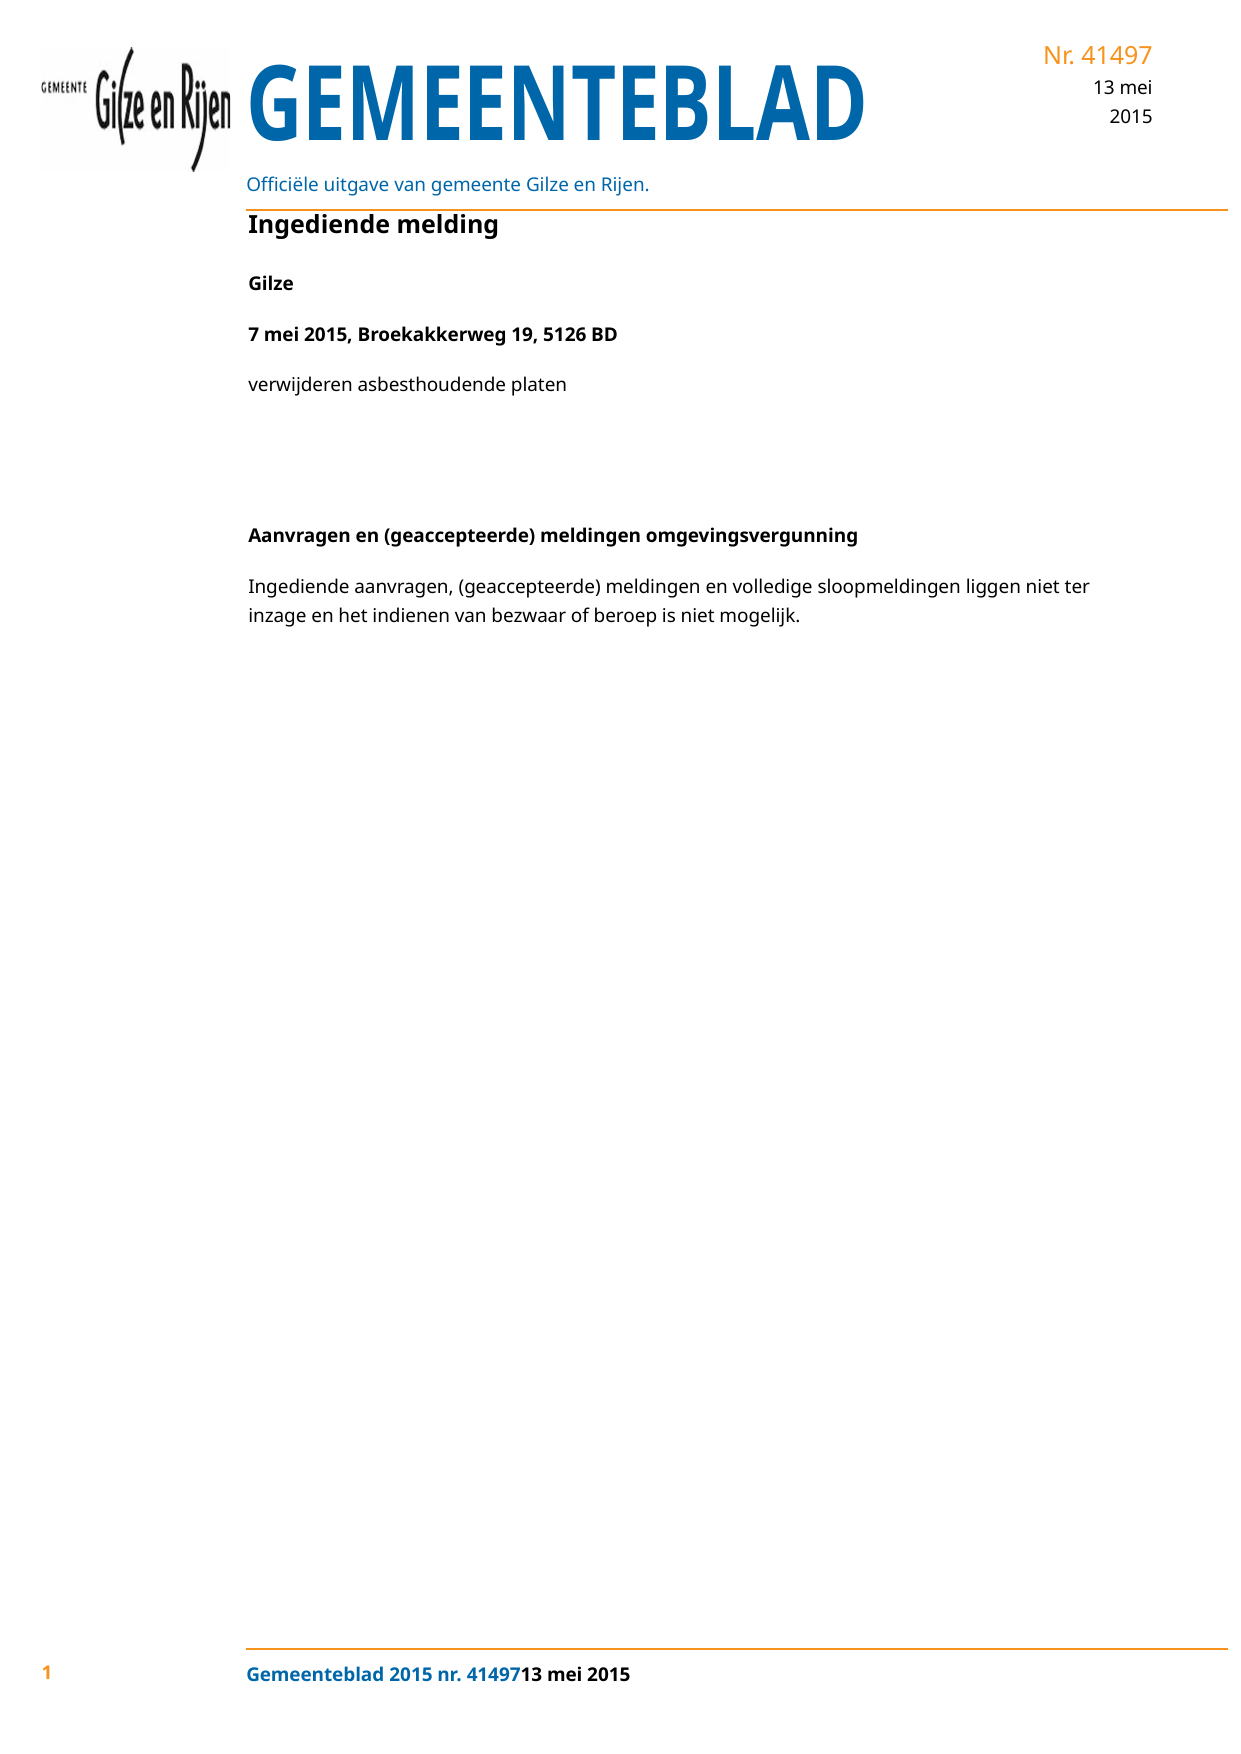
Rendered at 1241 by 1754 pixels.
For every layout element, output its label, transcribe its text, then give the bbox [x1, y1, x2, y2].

text 7 mei 2015, Broekakkerweg 19, 5126 BD [248, 321, 1152, 346]
picture [41, 47, 231, 172]
text Ingediende melding [248, 211, 1152, 241]
text Aanvragen en (geaccepteerde) meldingen omgevingsvergunning [248, 522, 1152, 548]
text Gilze [248, 270, 1152, 296]
text verwijderen asbesthoudende platen [248, 371, 1152, 397]
text Ingediende aanvragen, (geaccepteerde) meldingen en volledige sloopmeldingen liggen niet ter inzage en het indienen van bezwaar of beroep is niet mogelijk. [248, 573, 1152, 628]
